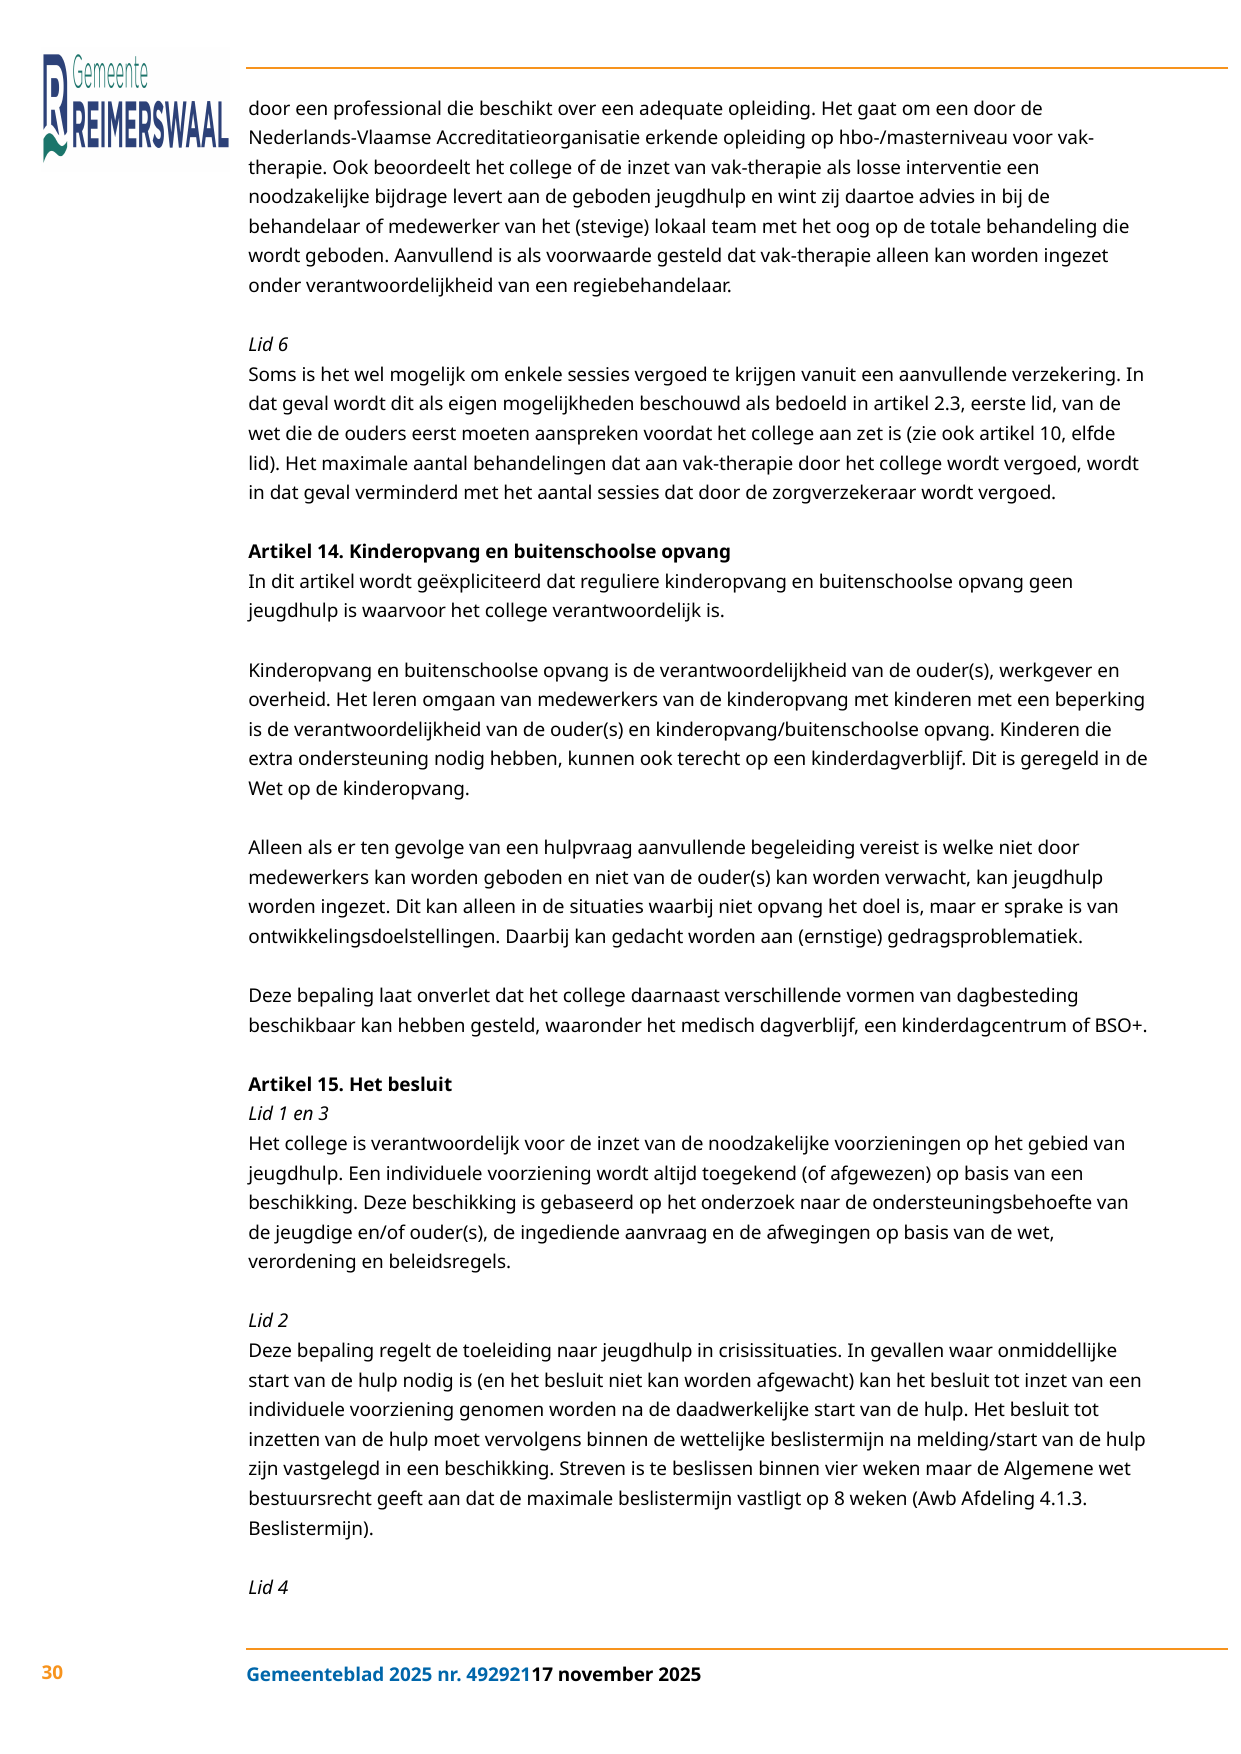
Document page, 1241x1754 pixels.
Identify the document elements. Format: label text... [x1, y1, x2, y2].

text Kinderopvang en buitenschoolse opvang is de verantwoordelijkheid van de ouder(s), werkgever en overheid. Het leren omgaan van medewerkers van de kinderopvang met kinderen met een beperking is de verantwoordelijkheid van de ouder(s) en kinderopvang/buitenschoolse opvang. Kinderen die extra ondersteuning nodig hebben, kunnen ook terecht op een kinderdagverblijf. Dit is geregeld in de Wet op de kinderopvang. [248, 657, 1152, 801]
text Lid 6 [248, 331, 1152, 357]
text Het college is verantwoordelijk voor de inzet van de noodzakelijke voorzieningen op het gebied van jeugdhulp. Een individuele voorziening wordt altijd toegekend (of afgewezen) op basis van een beschikking. Deze beschikking is gebaseerd op het onderzoek naar de ondersteuningsbehoefte van de jeugdige en/of ouder(s), de ingediende aanvraag en de afwegingen op basis van de wet, verordening en beleidsregels. [248, 1130, 1152, 1274]
text Soms is het wel mogelijk om enkele sessies vergoed te krijgen vanuit een aanvullende verzekering. In dat geval wordt dit als eigen mogelijkheden beschouwd als bedoeld in artikel 2.3, eerste lid, van de wet die de ouders eerst moeten aanspreken voordat het college aan zet is (zie ook artikel 10, elfde lid). Het maximale aantal behandelingen dat aan vak-therapie door het college wordt vergoed, wordt in dat geval verminderd met het aantal sessies dat door de zorgverzekeraar wordt vergoed. [248, 361, 1152, 505]
text door een professional die beschikt over een adequate opleiding. Het gaat om een door de Nederlands-Vlaamse Accreditatieorganisatie erkende opleiding op hbo-/masterniveau voor vak-therapie. Ook beoordeelt het college of de inzet van vak-therapie als losse interventie een noodzakelijke bijdrage levert aan de geboden jeugdhulp en wint zij daartoe advies in bij de behandelaar of medewerker van het (stevige) lokaal team met het oog op de totale behandeling die wordt geboden. Aanvullend is als voorwaarde gesteld dat vak-therapie alleen kan worden ingezet onder verantwoordelijkheid van een regiebehandelaar. [248, 95, 1152, 298]
text Lid 4 [248, 1574, 1152, 1600]
text Deze bepaling laat onverlet dat het college daarnaast verschillende vormen van dagbesteding beschikbaar kan hebben gesteld, waaronder het medisch dagverblijf, een kinderdagcentrum of BSO+. [248, 982, 1152, 1038]
text Artikel 14. Kinderopvang en buitenschoolse opvang [248, 538, 1152, 564]
text In dit artikel wordt geëxpliciteerd dat reguliere kinderopvang en buitenschoolse opvang geen jeugdhulp is waarvoor het college verantwoordelijk is. [248, 568, 1152, 623]
text Lid 1 en 3 [248, 1101, 1152, 1126]
picture [41, 47, 231, 172]
text Lid 2 [248, 1308, 1152, 1333]
text Deze bepaling regelt de toeleiding naar jeugdhulp in crisissituaties. In gevallen waar onmiddellijke start van de hulp nodig is (en het besluit niet kan worden afgewacht) kan het besluit tot inzet van een individuele voorziening genomen worden na de daadwerkelijke start van de hulp. Het besluit tot inzetten van de hulp moet vervolgens binnen de wettelijke beslistermijn na melding/start van de hulp zijn vastgelegd in een beschikking. Streven is te beslissen binnen vier weken maar de Algemene wet bestuursrecht geeft aan dat de maximale beslistermijn vastligt op 8 weken (Awb Afdeling 4.1.3. Beslistermijn). [248, 1337, 1152, 1541]
text Artikel 15. Het besluit [248, 1071, 1152, 1097]
text Alleen als er ten gevolge van een hulpvraag aanvullende begeleiding vereist is welke niet door medewerkers kan worden geboden en niet van de ouder(s) kan worden verwacht, kan jeugdhulp worden ingezet. Dit kan alleen in de situaties waarbij niet opvang het doel is, maar er sprake is van ontwikkelingsdoelstellingen. Daarbij kan gedacht worden aan (ernstige) gedragsproblematiek. [248, 834, 1152, 949]
